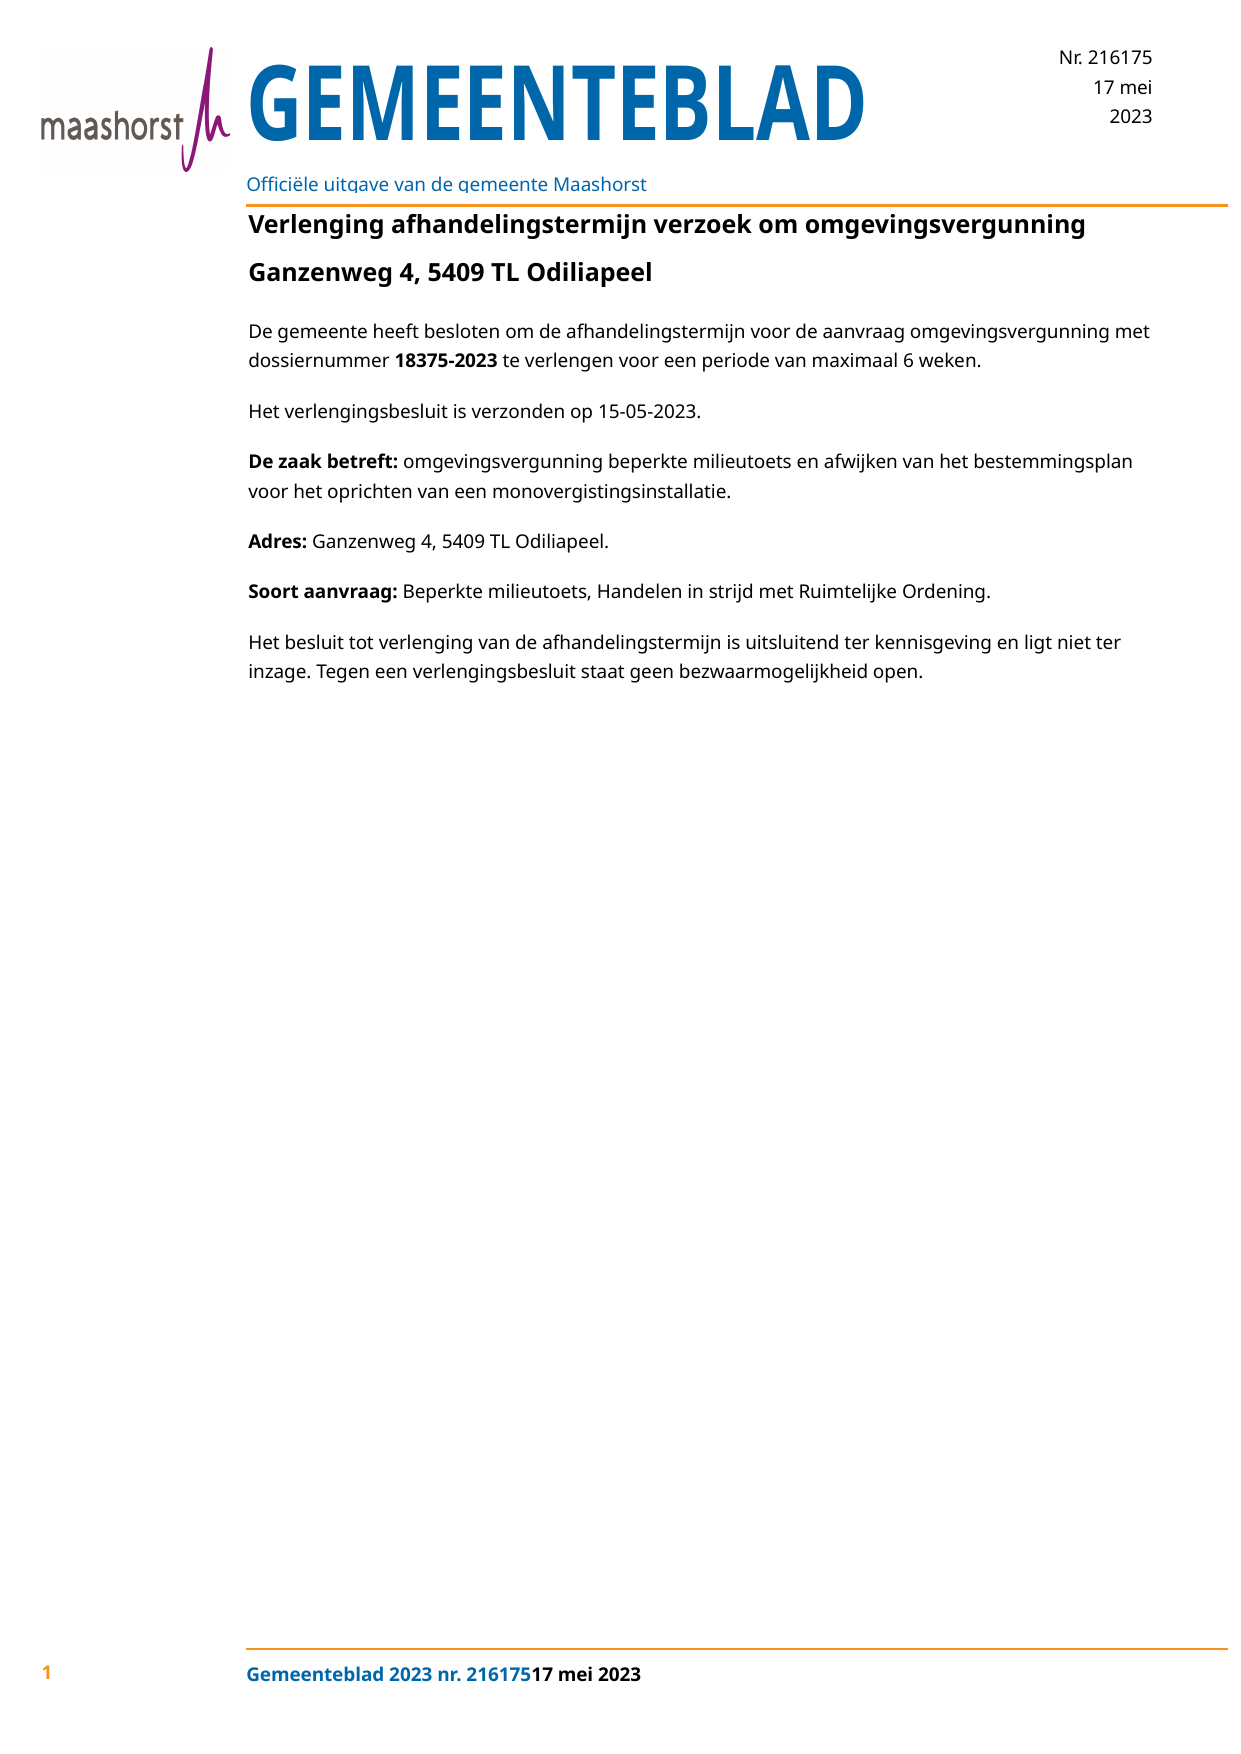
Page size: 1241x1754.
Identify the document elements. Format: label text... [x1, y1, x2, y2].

picture [41, 47, 231, 172]
text Het verlengingsbesluit is verzonden op 15-05-2023. [248, 398, 1152, 424]
text Het besluit tot verlenging van de afhandelingstermijn is uitsluitend ter kennisgeving en ligt niet ter inzage. Tegen een verlengingsbesluit staat geen bezwaarmogelijkheid open. [248, 629, 1152, 684]
text De gemeente heeft besloten om de afhandelingstermijn voor de aanvraag omgevingsvergunning met dossiernummer 18375-2023 te verlengen voor een periode van maximaal 6 weken. [248, 318, 1152, 373]
text Soort aanvraag: Beperkte milieutoets, Handelen in strijd met Ruimtelijke Ordening. [248, 579, 1152, 604]
text De zaak betreft: omgevingsvergunning beperkte milieutoets en afwijken van het bestemmingsplan voor het oprichten van een monovergistingsinstallatie. [248, 448, 1152, 504]
text Verlenging afhandelingstermijn verzoek om omgevingsvergunning Ganzenweg 4, 5409 TL Odiliapeel [248, 207, 1152, 288]
text Adres: Ganzenweg 4, 5409 TL Odiliapeel. [248, 528, 1152, 554]
